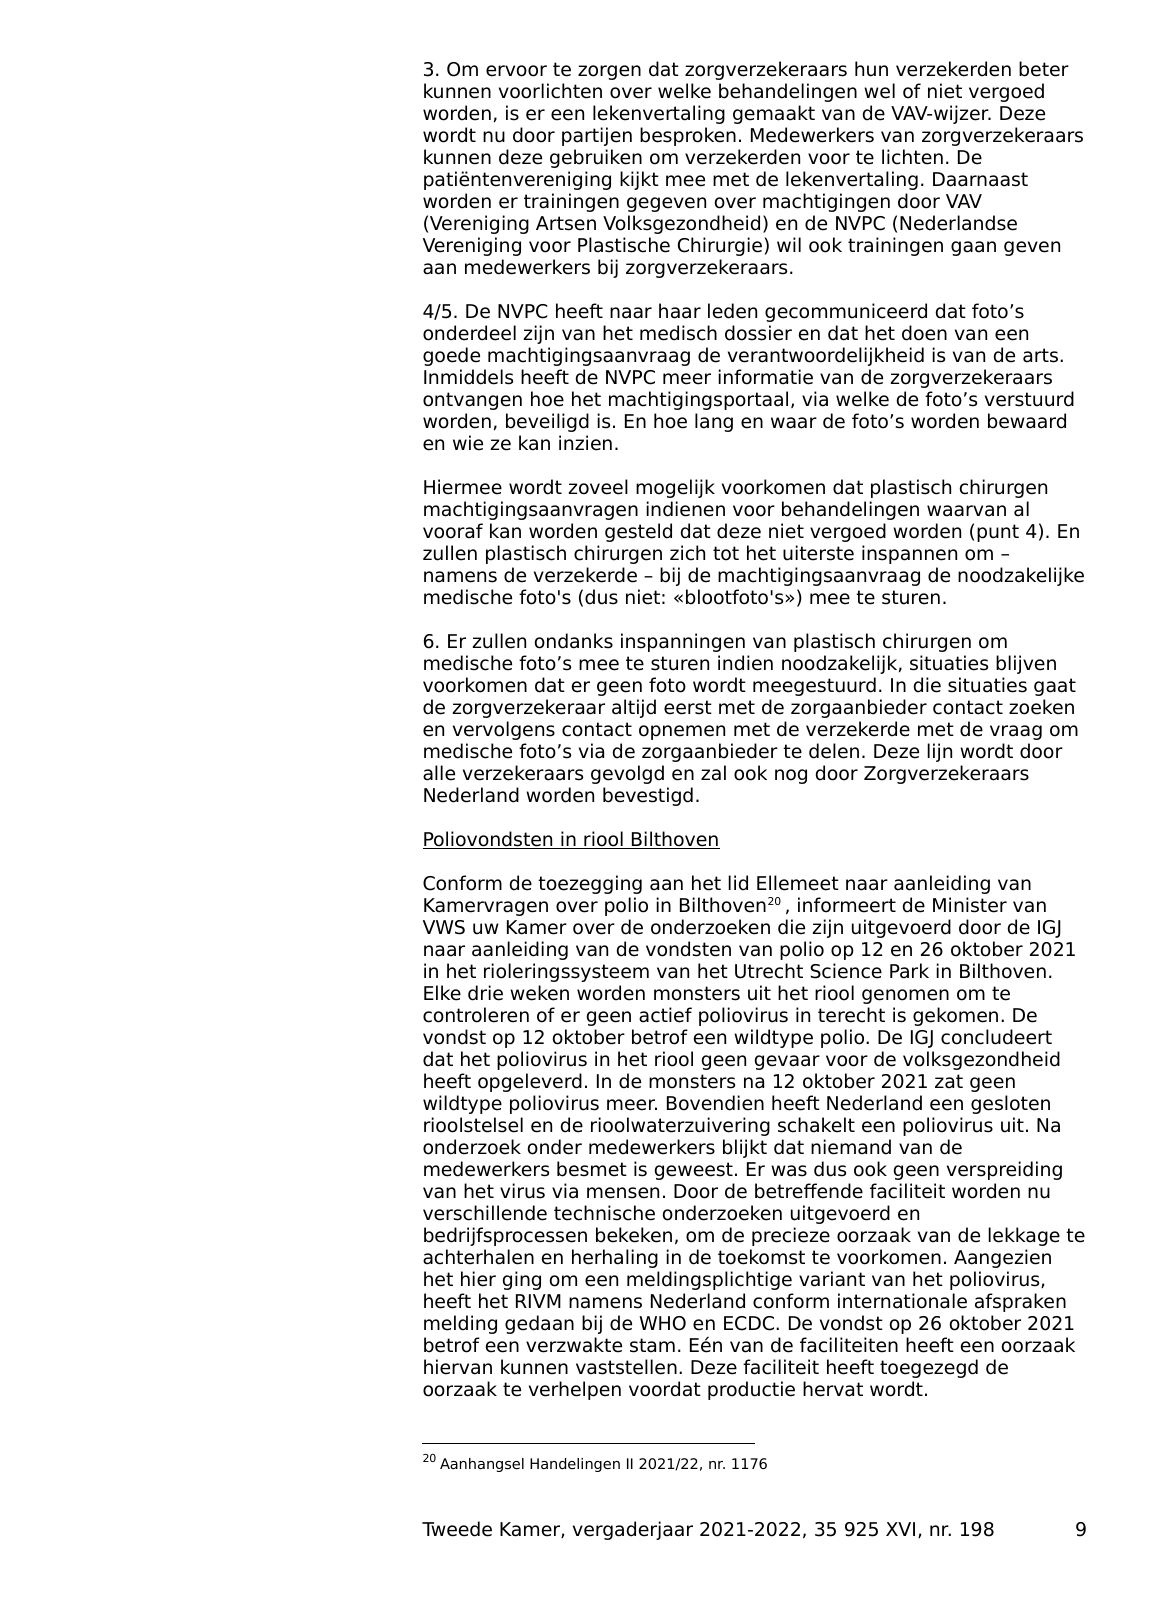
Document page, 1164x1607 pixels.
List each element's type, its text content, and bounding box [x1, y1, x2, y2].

text 6. Er zullen ondanks inspanningen van plastisch chirurgen om medische foto’s mee te sturen indien noodzakelijk, situaties blijven voorkomen dat er geen foto wordt meegestuurd. In die situaties gaat de zorgverzekeraar altijd eerst met de zorgaanbieder contact zoeken en vervolgens contact opnemen met de verzekerde met de vraag om medische foto’s via de zorgaanbieder te delen. Deze lijn wordt door alle verzekeraars gevolgd en zal ook nog door Zorgverzekeraars Nederland worden bevestigd. [422, 631, 1087, 807]
text Hiermee wordt zoveel mogelijk voorkomen dat plastisch chirurgen machtigingsaanvragen indienen voor behandelingen waarvan al vooraf kan worden gesteld dat deze niet vergoed worden (punt 4). En zullen plastisch chirurgen zich tot het uiterste inspannen om – namens de verzekerde – bij de machtigingsaanvraag de noodzakelijke medische foto's (dus niet: «blootfoto's») mee te sturen. [422, 477, 1087, 609]
text Conform de toezegging aan het lid Ellemeet naar aanleiding van Kamervragen over polio in Bilthoven, informeert de Minister van VWS uw Kamer over de onderzoeken die zijn uitgevoerd door de IGJ naar aanleiding van de vondsten van polio op 12 en 26 oktober 2021 in het rioleringssysteem van het Utrecht Science Park in Bilthoven. Elke drie weken worden monsters uit het riool genomen om te controleren of er geen actief poliovirus in terecht is gekomen. De vondst op 12 oktober betrof een wildtype polio. De IGJ concludeert dat het poliovirus in het riool geen gevaar voor de volksgezondheid heeft opgeleverd. In de monsters na 12 oktober 2021 zat geen wildtype poliovirus meer. Bovendien heeft Nederland een gesloten rioolstelsel en de rioolwaterzuivering schakelt een poliovirus uit. Na onderzoek onder medewerkers blijkt dat niemand van de medewerkers besmet is geweest. Er was dus ook geen verspreiding van het virus via mensen. Door de betreffende faciliteit worden nu verschillende technische onderzoeken uitgevoerd en bedrijfsprocessen bekeken, om de precieze oorzaak van de lekkage te achterhalen en herhaling in de toekomst te voorkomen. Aangezien het hier ging om een meldingsplichtige variant van het poliovirus, heeft het RIVM namens Nederland conform internationale afspraken melding gedaan bij de WHO en ECDC. De vondst op 26 oktober 2021 betrof een verzwakte stam. Eén van de faciliteiten heeft een oorzaak hiervan kunnen vaststellen. Deze faciliteit heeft toegezegd de oorzaak te verhelpen voordat productie hervat wordt. [422, 873, 1087, 1401]
text 4/5. De NVPC heeft naar haar leden gecommuniceerd dat foto’s onderdeel zijn van het medisch dossier en dat het doen van een goede machtigingsaanvraag de verantwoordelijkheid is van de arts. Inmiddels heeft de NVPC meer informatie van de zorgverzekeraars ontvangen hoe het machtigingsportaal, via welke de foto’s verstuurd worden, beveiligd is. En hoe lang en waar de foto’s worden bewaard en wie ze kan inzien. [422, 301, 1087, 455]
text Aanhangsel Handelingen II 2021/22, nr. 1176 [422, 1452, 1087, 1474]
text 3. Om ervoor te zorgen dat zorgverzekeraars hun verzekerden beter kunnen voorlichten over welke behandelingen wel of niet vergoed worden, is er een lekenvertaling gemaakt van de VAV-wijzer. Deze wordt nu door partijen besproken. Medewerkers van zorgverzekeraars kunnen deze gebruiken om verzekerden voor te lichten. De patiëntenvereniging kijkt mee met de lekenvertaling. Daarnaast worden er trainingen gegeven over machtigingen door VAV (Vereniging Artsen Volksgezondheid) en de NVPC (Nederlandse Vereniging voor Plastische Chirurgie) wil ook trainingen gaan geven aan medewerkers bij zorgverzekeraars. [422, 59, 1087, 279]
subtitle Poliovondsten in riool Bilthoven [422, 829, 1087, 851]
